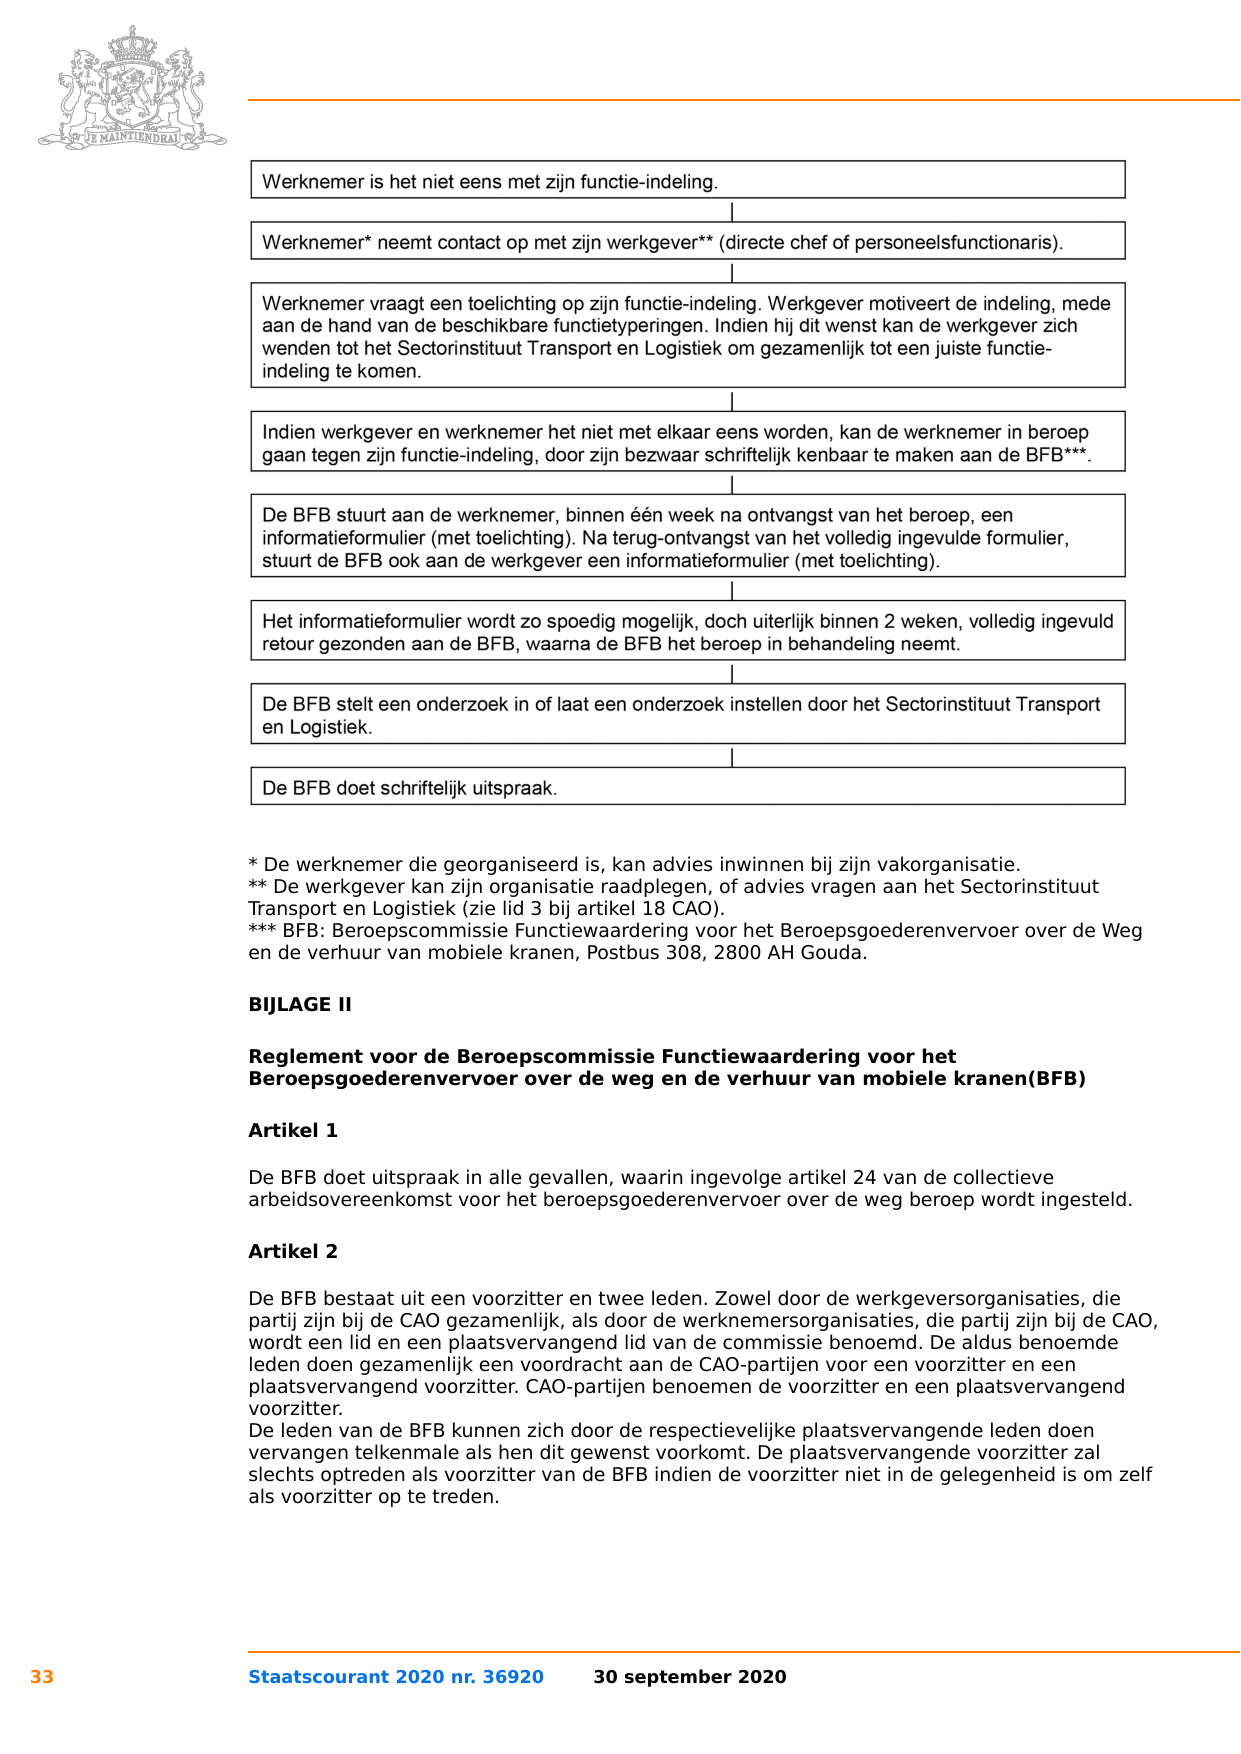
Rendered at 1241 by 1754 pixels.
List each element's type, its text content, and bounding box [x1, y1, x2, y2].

picture [38, 25, 227, 150]
text De BFB doet uitspraak in alle gevallen, waarin ingevolge artikel 24 van de collectieve arbeidsovereenkomst voor het beroepsgoederenvervoer over de weg beroep wordt ingesteld. [248, 1167, 1163, 1211]
subtitle Artikel 2 [248, 1241, 1163, 1263]
subtitle BIJLAGE II [248, 994, 1163, 1016]
text De leden van de BFB kunnen zich door de respectievelijke plaatsvervangende leden doen vervangen telkenmale als hen dit gewenst voorkomt. De plaatsvervangende voorzitter zal slechts optreden als voorzitter van de BFB indien de voorzitter niet in de gelegenheid is om zelf als voorzitter op te treden. [248, 1420, 1163, 1508]
text ** De werkgever kan zijn organisatie raadplegen, of advies vragen aan het Sectorinstituut Transport en Logistiek (zie lid 3 bij artikel 18 CAO). [248, 876, 1163, 920]
subtitle Artikel 1 [248, 1120, 1163, 1142]
subtitle Reglement voor de Beroepscommissie Functiewaardering voor het Beroepsgoederenvervoer over de weg en de verhuur van mobiele kranen(BFB) [248, 1046, 1163, 1090]
text De BFB bestaat uit een voorzitter en twee leden. Zowel door de werkgeversorganisaties, die partij zijn bij de CAO gezamenlijk, als door de werknemersorganisaties, die partij zijn bij de CAO, wordt een lid en een plaatsvervangend lid van de commissie benoemd. De aldus benoemde leden doen gezamenlijk een voordracht aan de CAO‑partijen voor een voorzitter en een plaatsvervangend voorzitter. CAO‑partijen benoemen de voorzitter en een plaatsvervangend voorzitter. [248, 1288, 1163, 1420]
text * De werknemer die georganiseerd is, kan advies inwinnen bij zijn vakorganisatie. [248, 854, 1163, 876]
text *** BFB: Beroepscommissie Functiewaardering voor het Beroepsgoederenvervoer over de Weg en de verhuur van mobiele kranen, Postbus 308, 2800 AH Gouda. [248, 920, 1163, 964]
picture [248, 155, 1134, 811]
